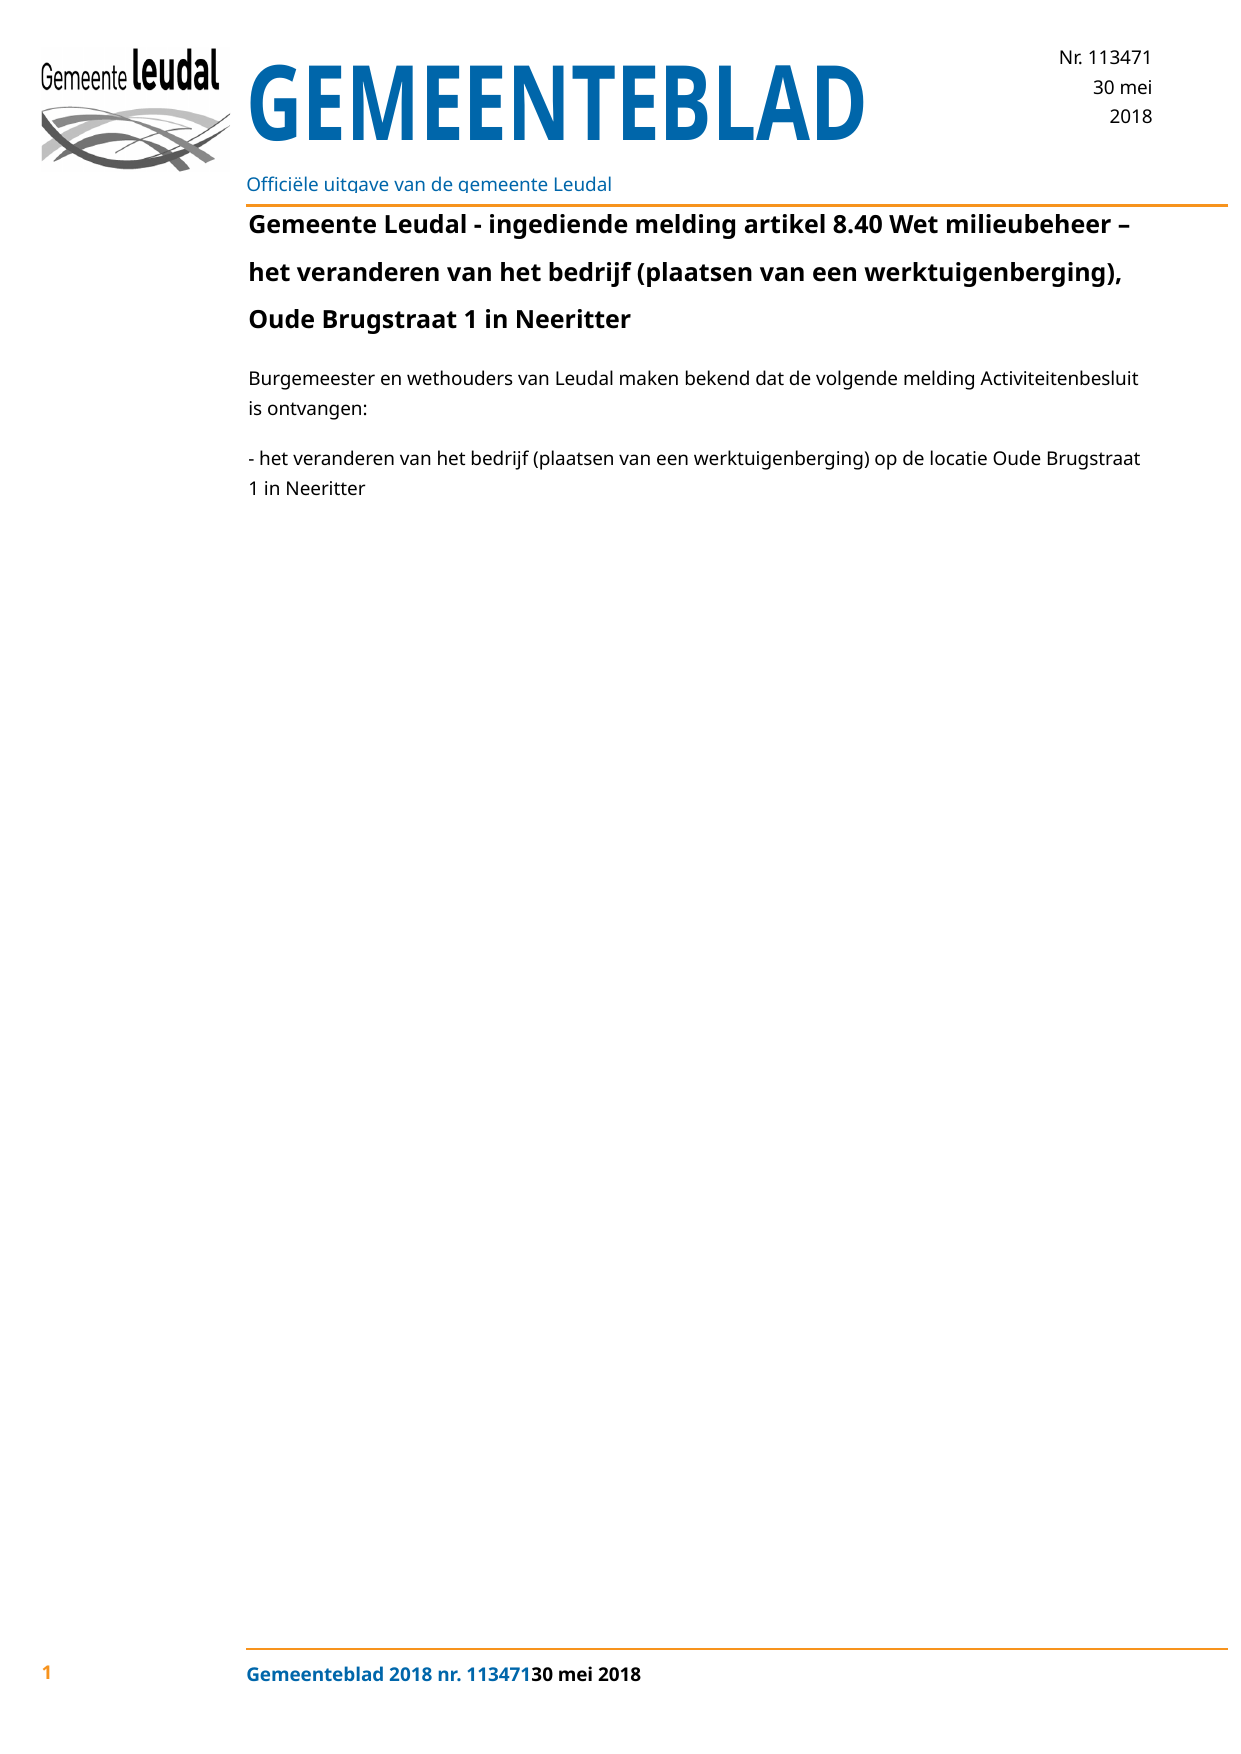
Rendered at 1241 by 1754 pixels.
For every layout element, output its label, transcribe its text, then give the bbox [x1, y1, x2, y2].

text - het veranderen van het bedrijf (plaatsen van een werktuigenberging) op de locatie Oude Brugstraat 1 in Neeritter [248, 446, 1152, 501]
text Gemeente Leudal - ingediende melding artikel 8.40 Wet milieubeheer – het veranderen van het bedrijf (plaatsen van een werktuigenberging), Oude Brugstraat 1 in Neeritter [248, 207, 1152, 336]
text Burgemeester en wethouders van Leudal maken bekend dat de volgende melding Activiteitenbesluit is ontvangen: [248, 366, 1152, 421]
picture [41, 47, 231, 172]
